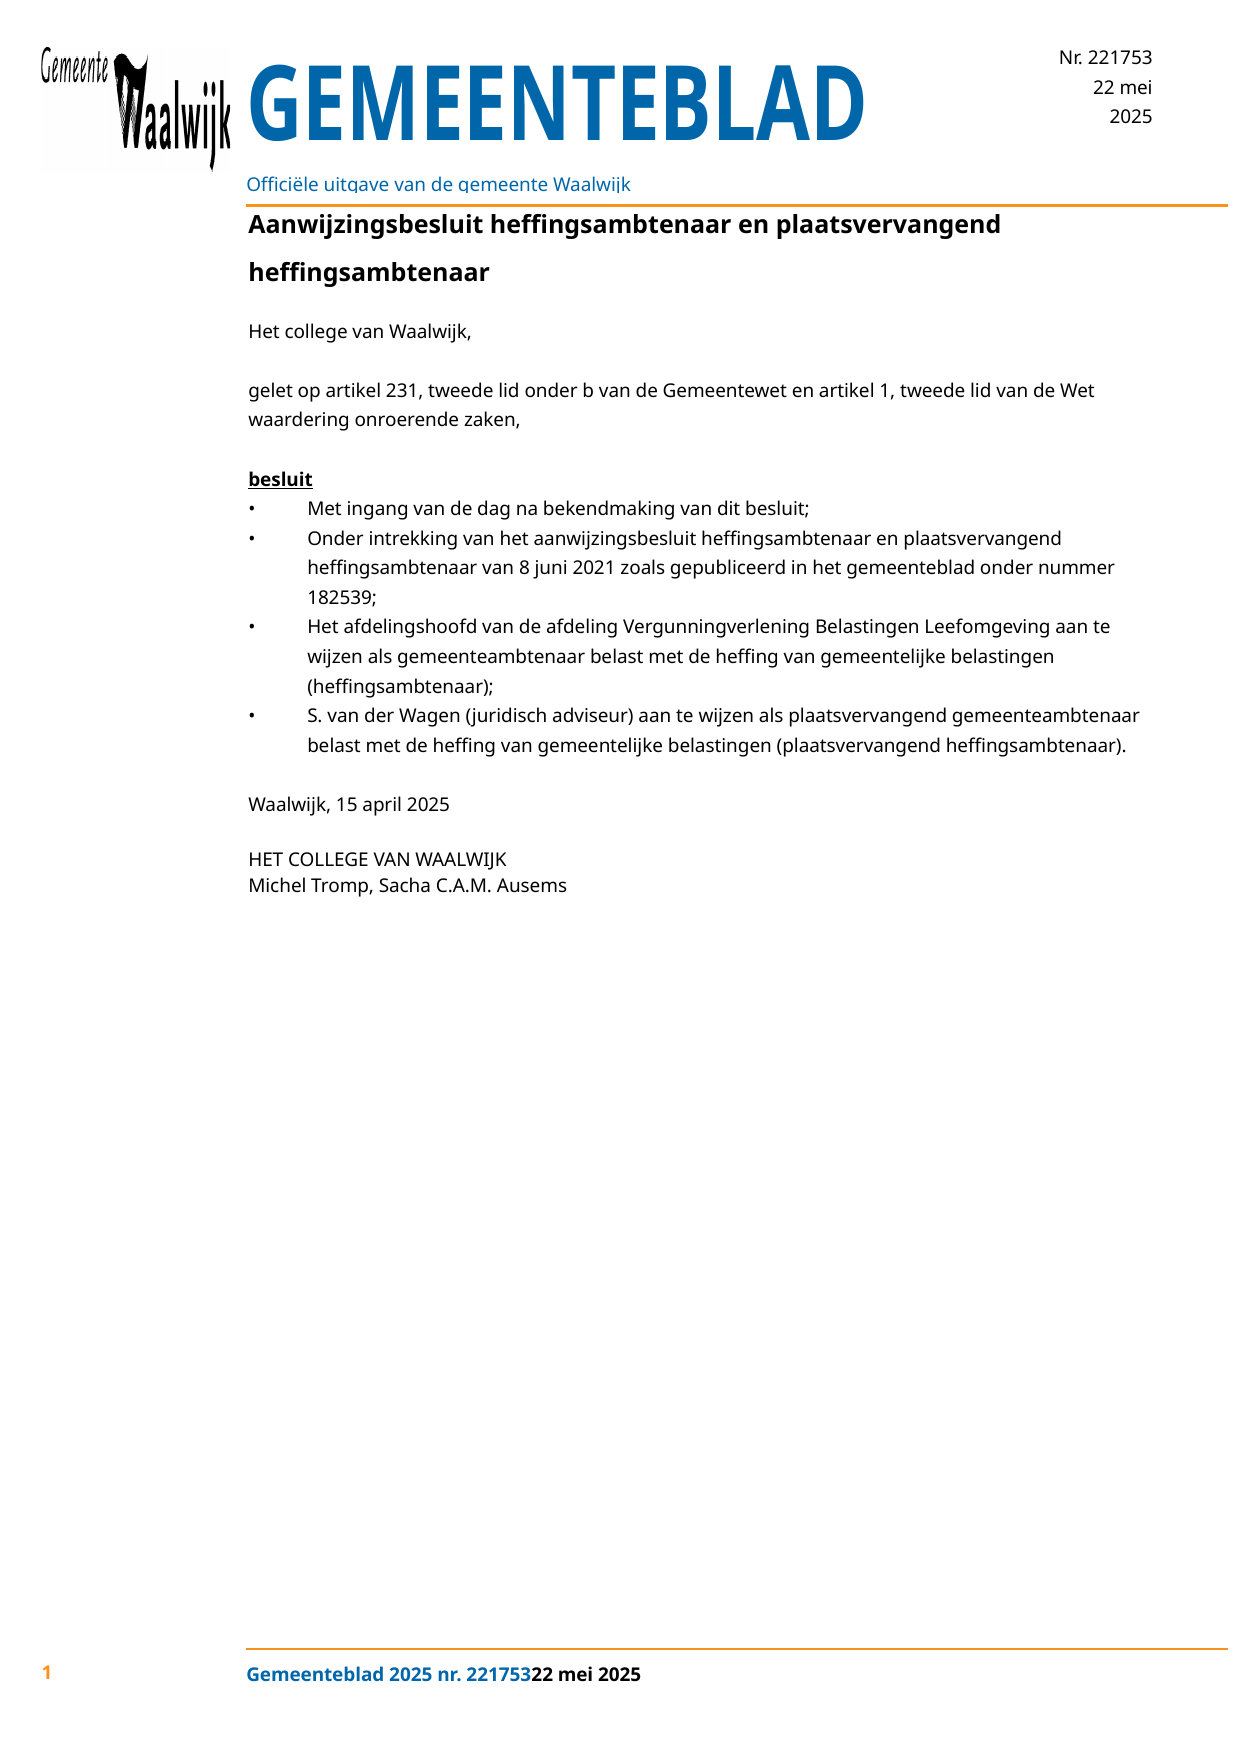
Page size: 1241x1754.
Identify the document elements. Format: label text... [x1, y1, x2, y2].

list Onder intrekking van het aanwijzingsbesluit heffingsambtenaar en plaatsvervangend heffingsambtenaar van 8 juni 2021 zoals gepubliceerd in het gemeenteblad onder nummer 182539; [248, 525, 1152, 610]
text gelet op artikel 231, tweede lid onder b van de Gemeentewet en artikel 1, tweede lid van de Wet waardering onroerende zaken, [248, 377, 1152, 432]
text Aanwijzingsbesluit heffingsambtenaar en plaatsvervangend heffingsambtenaar [248, 207, 1152, 288]
text Waalwijk, 15 april 2025 [248, 791, 1152, 817]
text Michel Tromp, Sacha C.A.M. Ausems [248, 872, 1152, 898]
text HET COLLEGE VAN WAALWIJK [248, 847, 1152, 872]
text Het college van Waalwijk, [248, 318, 1152, 344]
list S. van der Wagen (juridisch adviseur) aan te wijzen als plaatsvervangend gemeenteambtenaar belast met de heffing van gemeentelijke belastingen (plaatsvervangend heffingsambtenaar). [248, 702, 1152, 758]
text besluit [248, 466, 1152, 492]
list Met ingang van de dag na bekendmaking van dit besluit; [248, 495, 1152, 521]
list Het afdelingshoofd van de afdeling Vergunningverlening Belastingen Leefomgeving aan te wijzen als gemeenteambtenaar belast met de heffing van gemeentelijke belastingen (heffingsambtenaar); [248, 614, 1152, 699]
picture [41, 47, 231, 172]
